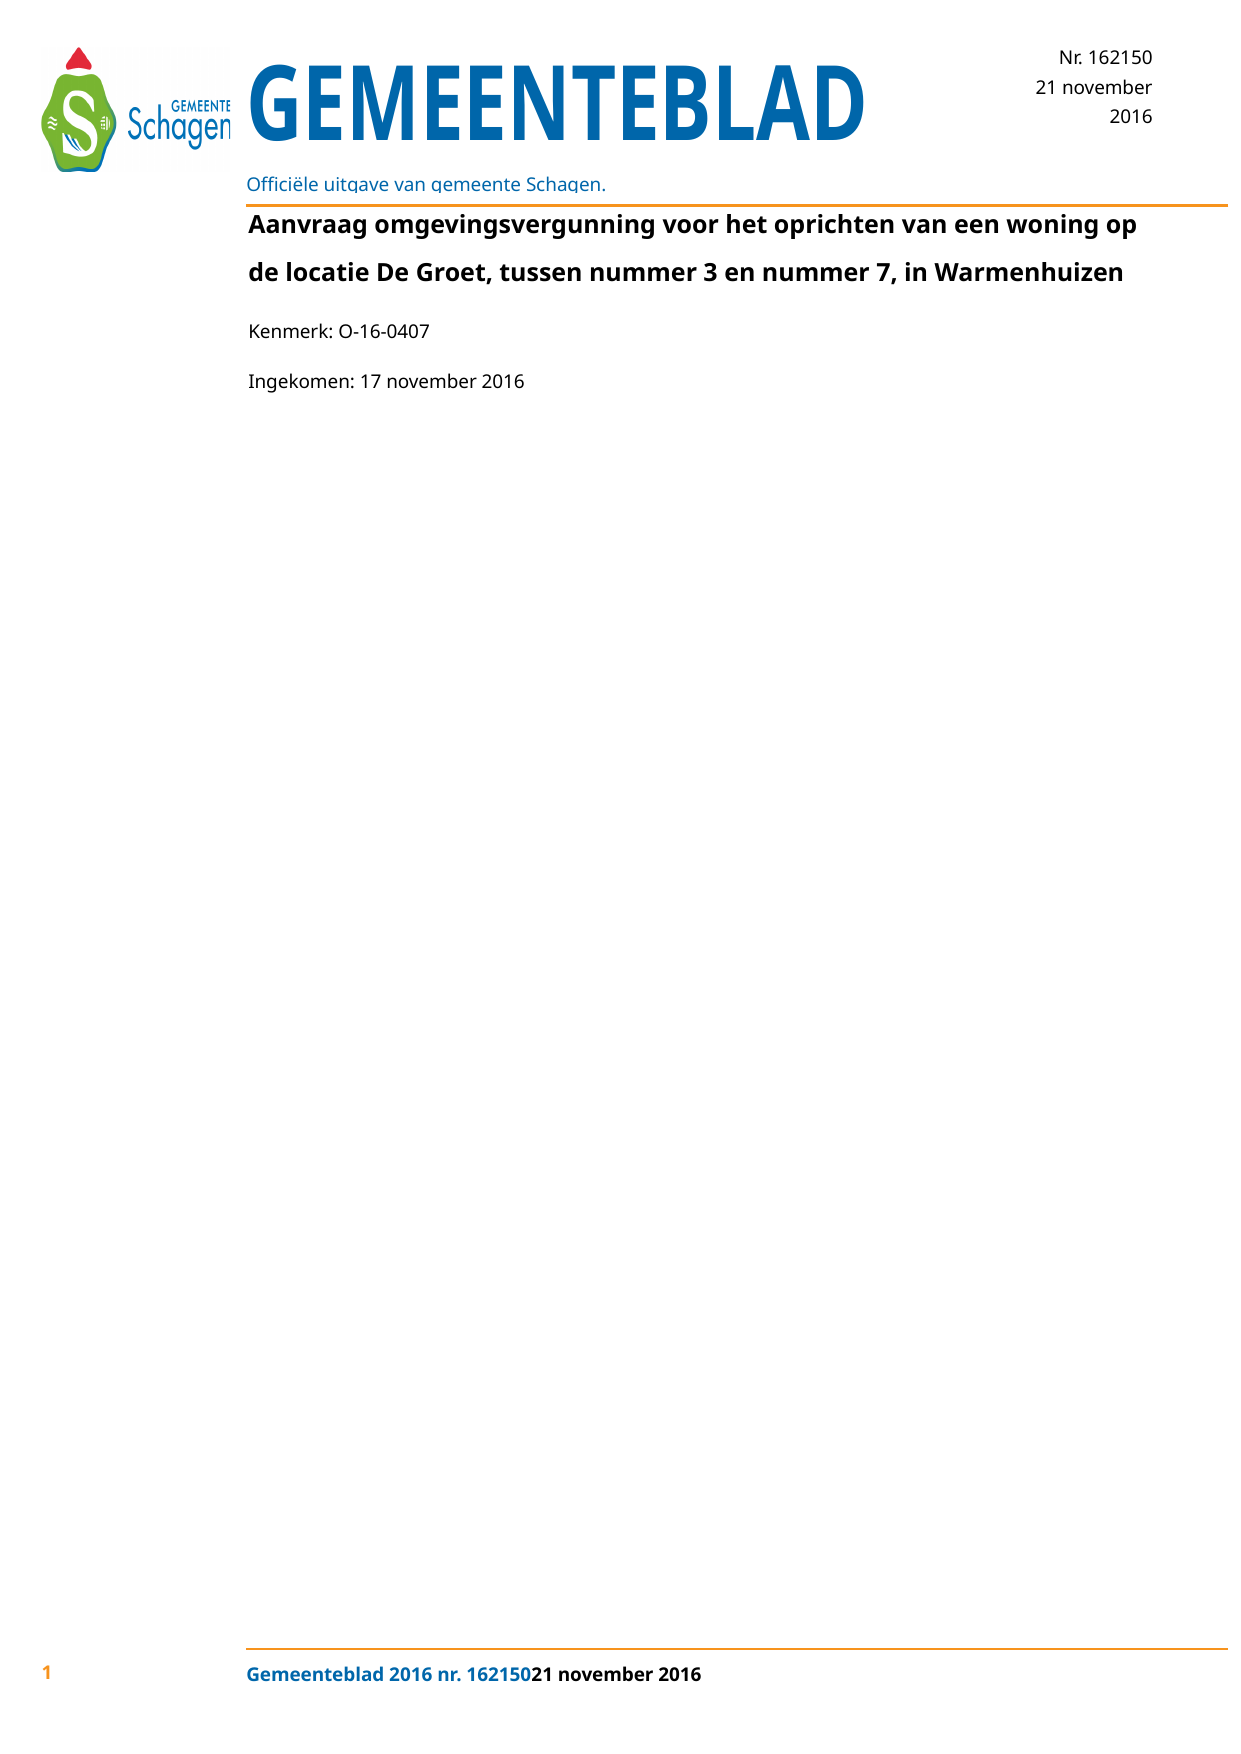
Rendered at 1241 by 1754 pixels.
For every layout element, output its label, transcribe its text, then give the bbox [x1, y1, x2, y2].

text Aanvraag omgevingsvergunning voor het oprichten van een woning op de locatie De Groet, tussen nummer 3 en nummer 7, in Warmenhuizen [248, 207, 1152, 288]
text Ingekomen: 17 november 2016 [248, 368, 1152, 394]
text Kenmerk: O-16-0407 [248, 318, 1152, 344]
picture [41, 47, 231, 172]
